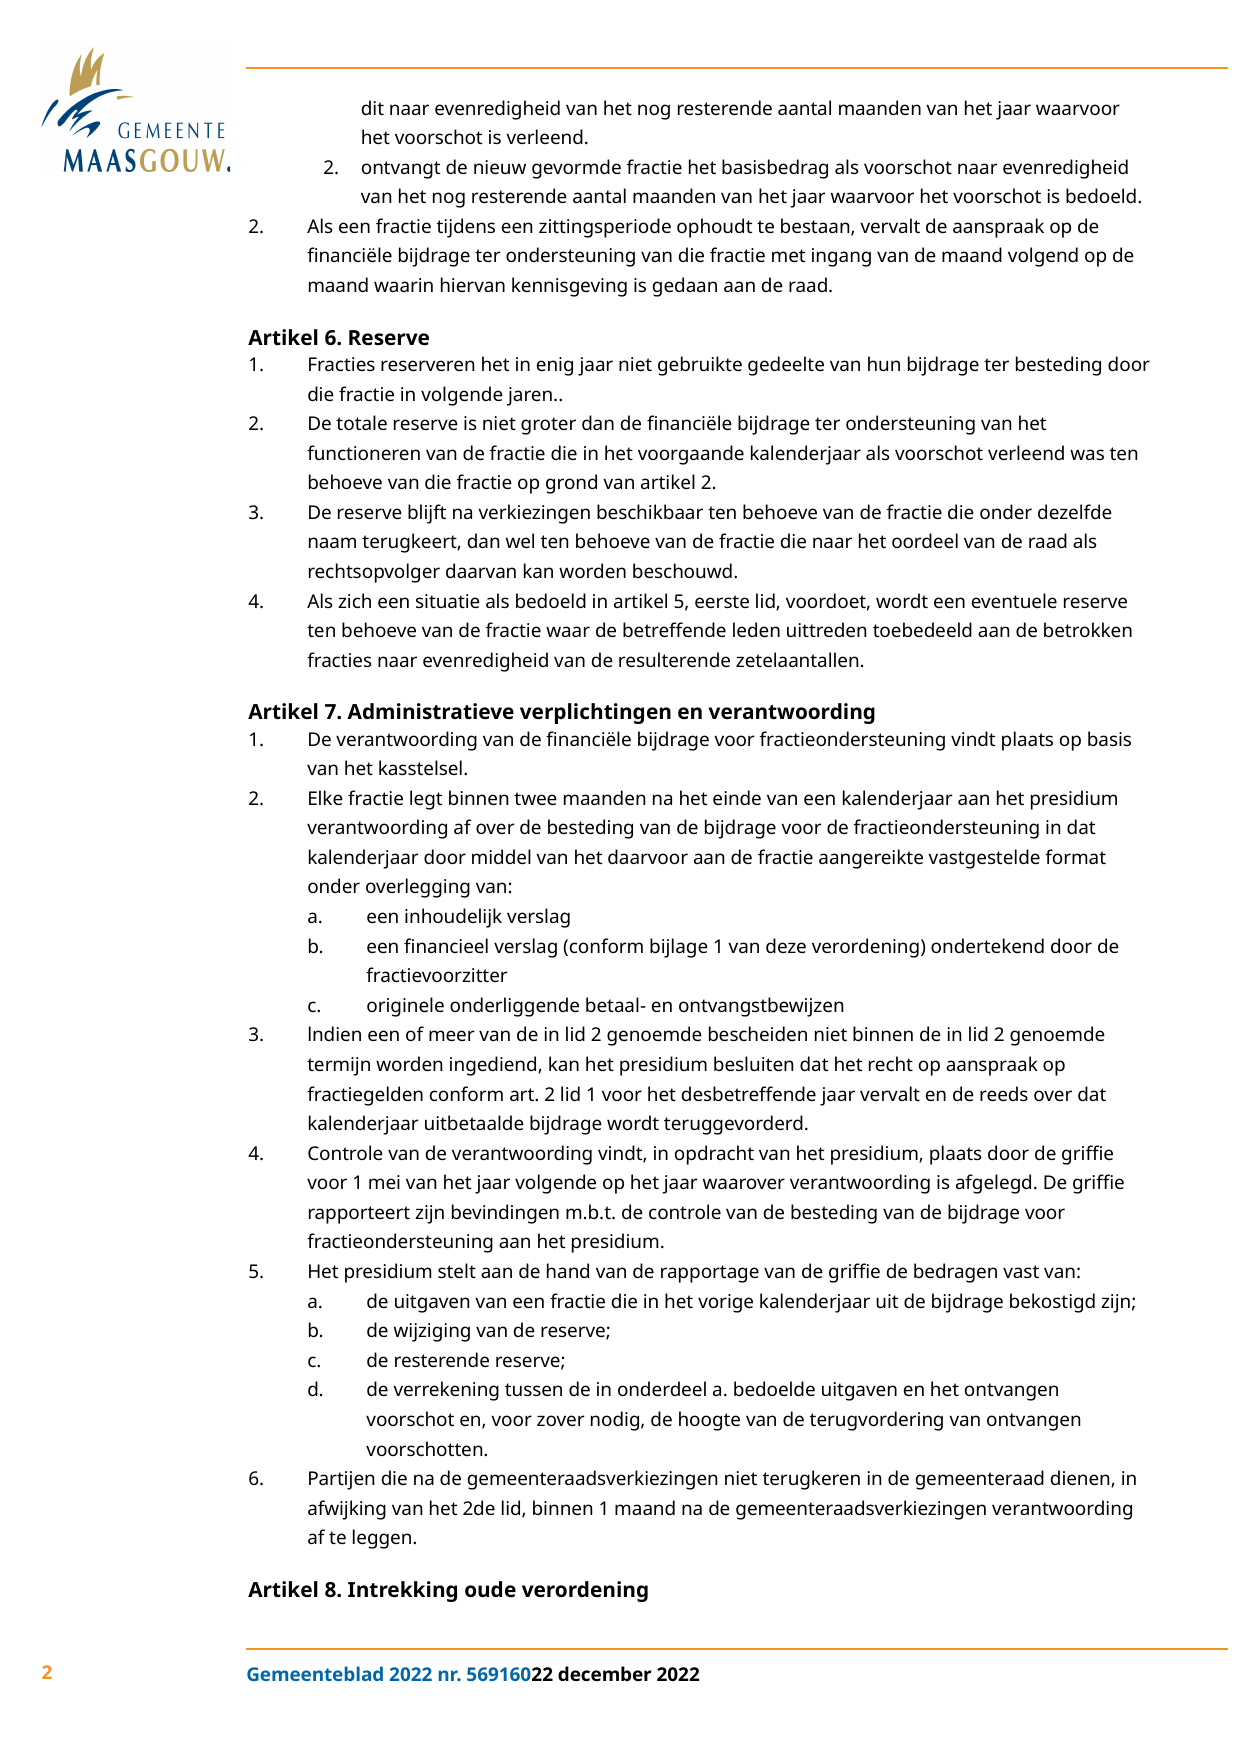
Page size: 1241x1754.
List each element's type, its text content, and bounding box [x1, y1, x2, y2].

text Artikel 8. Intrekking oude verordening [248, 1575, 1152, 1603]
list de uitgaven van een fractie die in het vorige kalenderjaar uit de bijdrage bekostigd zijn; [307, 1288, 1152, 1314]
list De reserve blijft na verkiezingen beschikbaar ten behoeve van de fractie die onder dezelfde naam terugkeert, dan wel ten behoeve van de fractie die naar het oordeel van de raad als rechtsopvolger daarvan kan worden beschouwd. [248, 499, 1152, 584]
text Artikel 7. Administratieve verplichtingen en verantwoording [248, 697, 1152, 726]
list een inhoudelijk verslag [307, 903, 1152, 929]
list De verantwoording van de financiële bijdrage voor fractieondersteuning vindt plaats op basis van het kasstelsel. [248, 726, 1152, 781]
list Als zich een situatie als bedoeld in artikel 5, eerste lid, voordoet, wordt een eventuele reserve ten behoeve van de fractie waar de betreffende leden uittreden toebedeeld aan de betrokken fracties naar evenredigheid van de resulterende zetelaantallen. [248, 588, 1152, 673]
list een financieel verslag (conform bijlage 1 van deze verordening) ondertekend door de fractievoorzitter [307, 933, 1152, 988]
list Elke fractie legt binnen twee maanden na het einde van een kalenderjaar aan het presidium verantwoording af over de besteding van de bijdrage voor de fractieondersteuning in dat kalenderjaar door middel van het daarvoor aan de fractie aangereikte vastgestelde format onder overlegging van: [248, 785, 1152, 899]
list Partijen die na de gemeenteraadsverkiezingen niet terugkeren in de gemeenteraad dienen, in afwijking van het 2de lid, binnen 1 maand na de gemeenteraadsverkiezingen verantwoording af te leggen. [248, 1465, 1152, 1550]
list Controle van de verantwoording vindt, in opdracht van het presidium, plaats door de griffie voor 1 mei van het jaar volgende op het jaar waarover verantwoording is afgelegd. De griffie rapporteert zijn bevindingen m.b.t. de controle van de besteding van de bijdrage voor fractieondersteuning aan het presidium. [248, 1140, 1152, 1254]
list ontvangt de nieuw gevormde fractie het basisbedrag als voorschot naar evenredigheid van het nog resterende aantal maanden van het jaar waarvoor het voorschot is bedoeld. [323, 154, 1152, 209]
list originele onderliggende betaal- en ontvangstbewijzen [307, 992, 1152, 1018]
list lndien een of meer van de in lid 2 genoemde bescheiden niet binnen de in lid 2 genoemde termijn worden ingediend, kan het presidium besluiten dat het recht op aanspraak op fractiegelden conform art. 2 lid 1 voor het desbetreffende jaar vervalt en de reeds over dat kalenderjaar uitbetaalde bijdrage wordt teruggevorderd. [248, 1022, 1152, 1136]
list de resterende reserve; [307, 1347, 1152, 1373]
list De totale reserve is niet groter dan de financiële bijdrage ter ondersteuning van het functioneren van de fractie die in het voorgaande kalenderjaar als voorschot verleend was ten behoeve van die fractie op grond van artikel 2. [248, 410, 1152, 495]
list Het presidium stelt aan de hand van de rapportage van de griffie de bedragen vast van: [248, 1258, 1152, 1284]
text Artikel 6. Reserve [248, 323, 1152, 351]
list dit naar evenredigheid van het nog resterende aantal maanden van het jaar waarvoor het voorschot is verleend. [323, 95, 1152, 150]
list de wijziging van de reserve; [307, 1317, 1152, 1343]
list Als een fractie tijdens een zittingsperiode ophoudt te bestaan, vervalt de aanspraak op de financiële bijdrage ter ondersteuning van die fractie met ingang van de maand volgend op de maand waarin hiervan kennisgeving is gedaan aan de raad. [248, 213, 1152, 298]
list de verrekening tussen de in onderdeel a. bedoelde uitgaven en het ontvangen voorschot en, voor zover nodig, de hoogte van de terugvordering van ontvangen voorschotten. [307, 1377, 1152, 1462]
picture [41, 47, 231, 172]
list Fracties reserveren het in enig jaar niet gebruikte gedeelte van hun bijdrage ter besteding door die fractie in volgende jaren.. [248, 351, 1152, 406]
